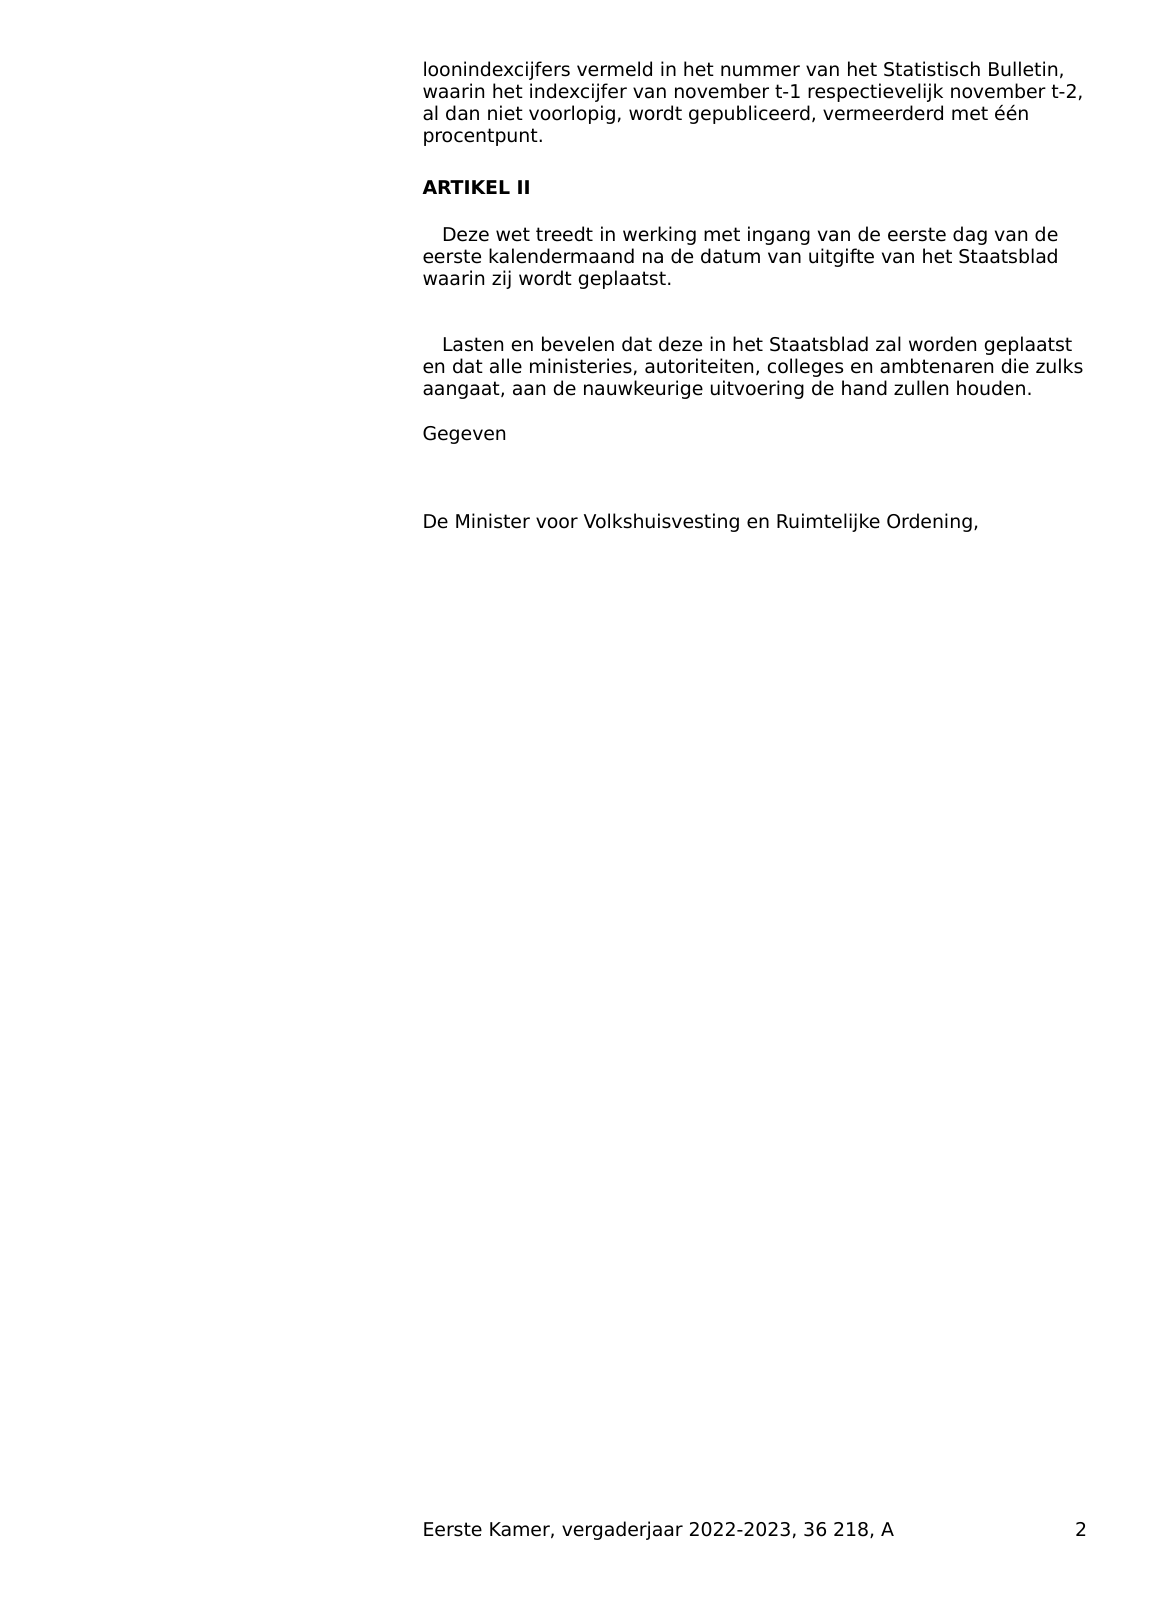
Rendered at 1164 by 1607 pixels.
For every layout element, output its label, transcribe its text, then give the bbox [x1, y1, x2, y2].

subtitle ARTIKEL II [422, 177, 1087, 199]
text loonindexcijfers vermeld in het nummer van het Statistisch Bulletin, waarin het indexcijfer van november t-1 respectievelijk november t-2, al dan niet voorlopig, wordt gepubliceerd, vermeerderd met één procentpunt. [422, 59, 1087, 147]
text Deze wet treedt in werking met ingang van de eerste dag van de eerste kalendermaand na de datum van uitgifte van het Staatsblad waarin zij wordt geplaatst. [422, 224, 1087, 290]
text Gegeven [422, 422, 1087, 444]
text Lasten en bevelen dat deze in het Staatsblad zal worden geplaatst en dat alle ministeries, autoriteiten, colleges en ambtenaren die zulks aangaat, aan de nauwkeurige uitvoering de hand zullen houden. [422, 334, 1087, 400]
text De Minister voor Volkshuisvesting en Ruimtelijke Ordening, [422, 511, 1087, 533]
